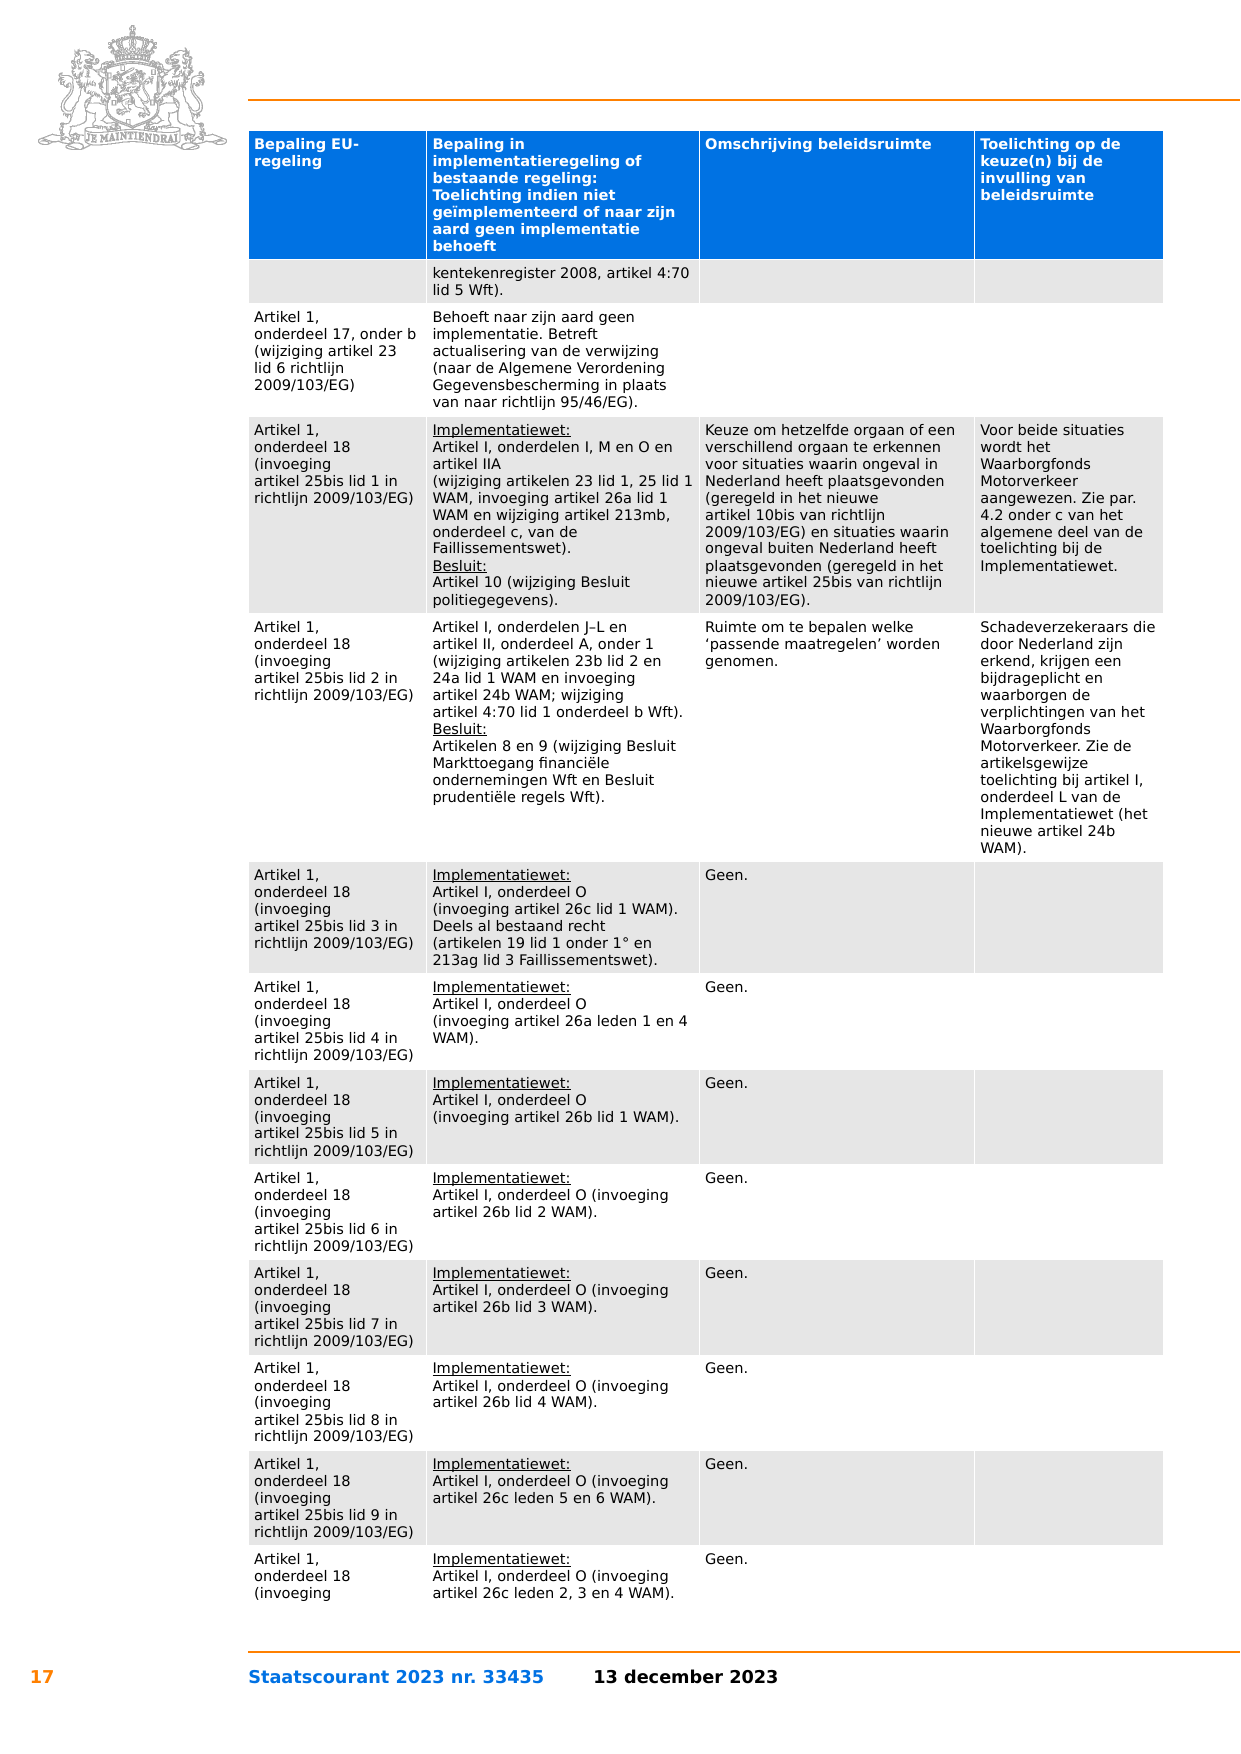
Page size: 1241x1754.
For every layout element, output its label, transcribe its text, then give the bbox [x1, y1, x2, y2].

table_cell Artikel 1, onderdeel 18 (invoeging artikel 25bis lid 9 in richtlijn 2009/103/EG) [249, 1451, 426, 1545]
table_header Omschrijving beleidsruimte [700, 131, 974, 259]
table_cell Geen. [700, 1165, 974, 1259]
table_cell Artikel 1, onderdeel 18 (invoeging artikel 25bis lid 2 in richtlijn 2009/103/EG) [249, 614, 426, 861]
table_cell [700, 305, 974, 416]
table_cell Artikel 1, onderdeel 18 (invoeging artikel 25bis lid 6 in richtlijn 2009/103/EG) [249, 1165, 426, 1259]
table_cell Implementatiewet: Artikel I, onderdeel O (invoeging artikel 26b lid 3 WAM). [427, 1260, 699, 1355]
table_cell Artikel 1, onderdeel 18 (invoeging artikel 25bis lid 1 in richtlijn 2009/103/EG) [249, 417, 426, 613]
table_header Bepaling EU-regeling [249, 131, 426, 259]
table_cell [975, 305, 1163, 416]
table_cell [249, 260, 426, 303]
table_cell Behoeft naar zijn aard geen implementatie. Betreft actualisering van de verwijzing (naar de Algemene Verordening Gegevensbescherming in plaats van naar richtlijn 95/46/EG). [427, 305, 699, 416]
table_cell Implementatiewet: Artikel I, onderdeel O (invoeging artikel 26a leden 1 en 4 WAM). [427, 975, 699, 1069]
table_cell Artikel 1, onderdeel 18 (invoeging artikel 25bis lid 4 in richtlijn 2009/103/EG) [249, 975, 426, 1069]
table_cell [975, 1165, 1163, 1259]
table_cell Artikel 1, onderdeel 18 (invoeging [249, 1546, 426, 1607]
table_cell [975, 1356, 1163, 1450]
picture [38, 25, 227, 150]
table_cell Geen. [700, 862, 974, 973]
table_cell Artikel I, onderdelen J–L en artikel II, onderdeel A, onder 1 (wijziging artikelen 23b lid 2 en 24a lid 1 WAM en invoeging artikel 24b WAM; wijziging artikel 4:70 lid 1 onderdeel b Wft). Besluit: Artikelen 8 en 9 (wijziging Besluit Markttoegang financiële ondernemingen Wft en Besluit prudentiële regels Wft). [427, 614, 699, 861]
table_cell [975, 260, 1163, 303]
table_cell [975, 1546, 1163, 1607]
table_cell Geen. [700, 1451, 974, 1545]
table_cell Artikel 1, onderdeel 18 (invoeging artikel 25bis lid 3 in richtlijn 2009/103/EG) [249, 862, 426, 973]
table_header Bepaling in implementatieregeling of bestaande regeling: Toelichting indien niet geïmplementeerd of naar zijn aard geen implementatie behoeft [427, 131, 699, 259]
table_cell [975, 1451, 1163, 1545]
table_cell Geen. [700, 1070, 974, 1164]
table_cell Artikel 1, onderdeel 18 (invoeging artikel 25bis lid 7 in richtlijn 2009/103/EG) [249, 1260, 426, 1355]
table_cell Geen. [700, 1260, 974, 1355]
table_cell Implementatiewet: Artikel I, onderdeel O (invoeging artikel 26b lid 4 WAM). [427, 1356, 699, 1450]
table_cell Geen. [700, 975, 974, 1069]
table_cell Artikel 1, onderdeel 18 (invoeging artikel 25bis lid 8 in richtlijn 2009/103/EG) [249, 1356, 426, 1450]
table_cell [975, 1070, 1163, 1164]
table_cell Implementatiewet: Artikel I, onderdelen I, M en O en artikel IIA (wijziging artikelen 23 lid 1, 25 lid 1 WAM, invoeging artikel 26a lid 1 WAM en wijziging artikel 213mb, onderdeel c, van de Faillissementswet). Besluit: Artikel 10 (wijziging Besluit politiegegevens). [427, 417, 699, 613]
table_cell Artikel 1, onderdeel 17, onder b (wijziging artikel 23 lid 6 richtlijn 2009/103/EG) [249, 305, 426, 416]
table_cell Keuze om hetzelfde orgaan of een verschillend orgaan te erkennen voor situaties waarin ongeval in Nederland heeft plaatsgevonden (geregeld in het nieuwe artikel 10bis van richtlijn 2009/103/EG) en situaties waarin ongeval buiten Nederland heeft plaatsgevonden (geregeld in het nieuwe artikel 25bis van richtlijn 2009/103/EG). [700, 417, 974, 613]
table_cell kentekenregister 2008, artikel 4:70 lid 5 Wft). [427, 260, 699, 303]
table_cell [975, 1260, 1163, 1355]
table_cell [975, 862, 1163, 973]
table_cell Geen. [700, 1546, 974, 1607]
table_cell Geen. [700, 1356, 974, 1450]
table_cell Implementatiewet: Artikel I, onderdeel O (invoeging artikel 26c leden 2, 3 en 4 WAM). [427, 1546, 699, 1607]
table_cell Implementatiewet: Artikel I, onderdeel O (invoeging artikel 26c lid 1 WAM). Deels al bestaand recht (artikelen 19 lid 1 onder 1° en 213ag lid 3 Faillissementswet). [427, 862, 699, 973]
table_cell [975, 975, 1163, 1069]
table_cell [700, 260, 974, 303]
table_cell Implementatiewet: Artikel I, onderdeel O (invoeging artikel 26c leden 5 en 6 WAM). [427, 1451, 699, 1545]
table_cell Voor beide situaties wordt het Waarborgfonds Motorverkeer aangewezen. Zie par. 4.2 onder c van het algemene deel van de toelichting bij de Implementatiewet. [975, 417, 1163, 613]
table_cell Implementatiewet: Artikel I, onderdeel O (invoeging artikel 26b lid 2 WAM). [427, 1165, 699, 1259]
table_cell Ruimte om te bepalen welke ‘passende maatregelen’ worden genomen. [700, 614, 974, 861]
table_cell Implementatiewet: Artikel I, onderdeel O (invoeging artikel 26b lid 1 WAM). [427, 1070, 699, 1164]
table_cell Artikel 1, onderdeel 18 (invoeging artikel 25bis lid 5 in richtlijn 2009/103/EG) [249, 1070, 426, 1164]
table_header Toelichting op de keuze(n) bij de invulling van beleidsruimte [975, 131, 1163, 259]
table_cell Schadeverzekeraars die door Nederland zijn erkend, krijgen een bijdrageplicht en waarborgen de verplichtingen van het Waarborgfonds Motorverkeer. Zie de artikelsgewijze toelichting bij artikel I, onderdeel L van de Implementatiewet (het nieuwe artikel 24b WAM). [975, 614, 1163, 861]
